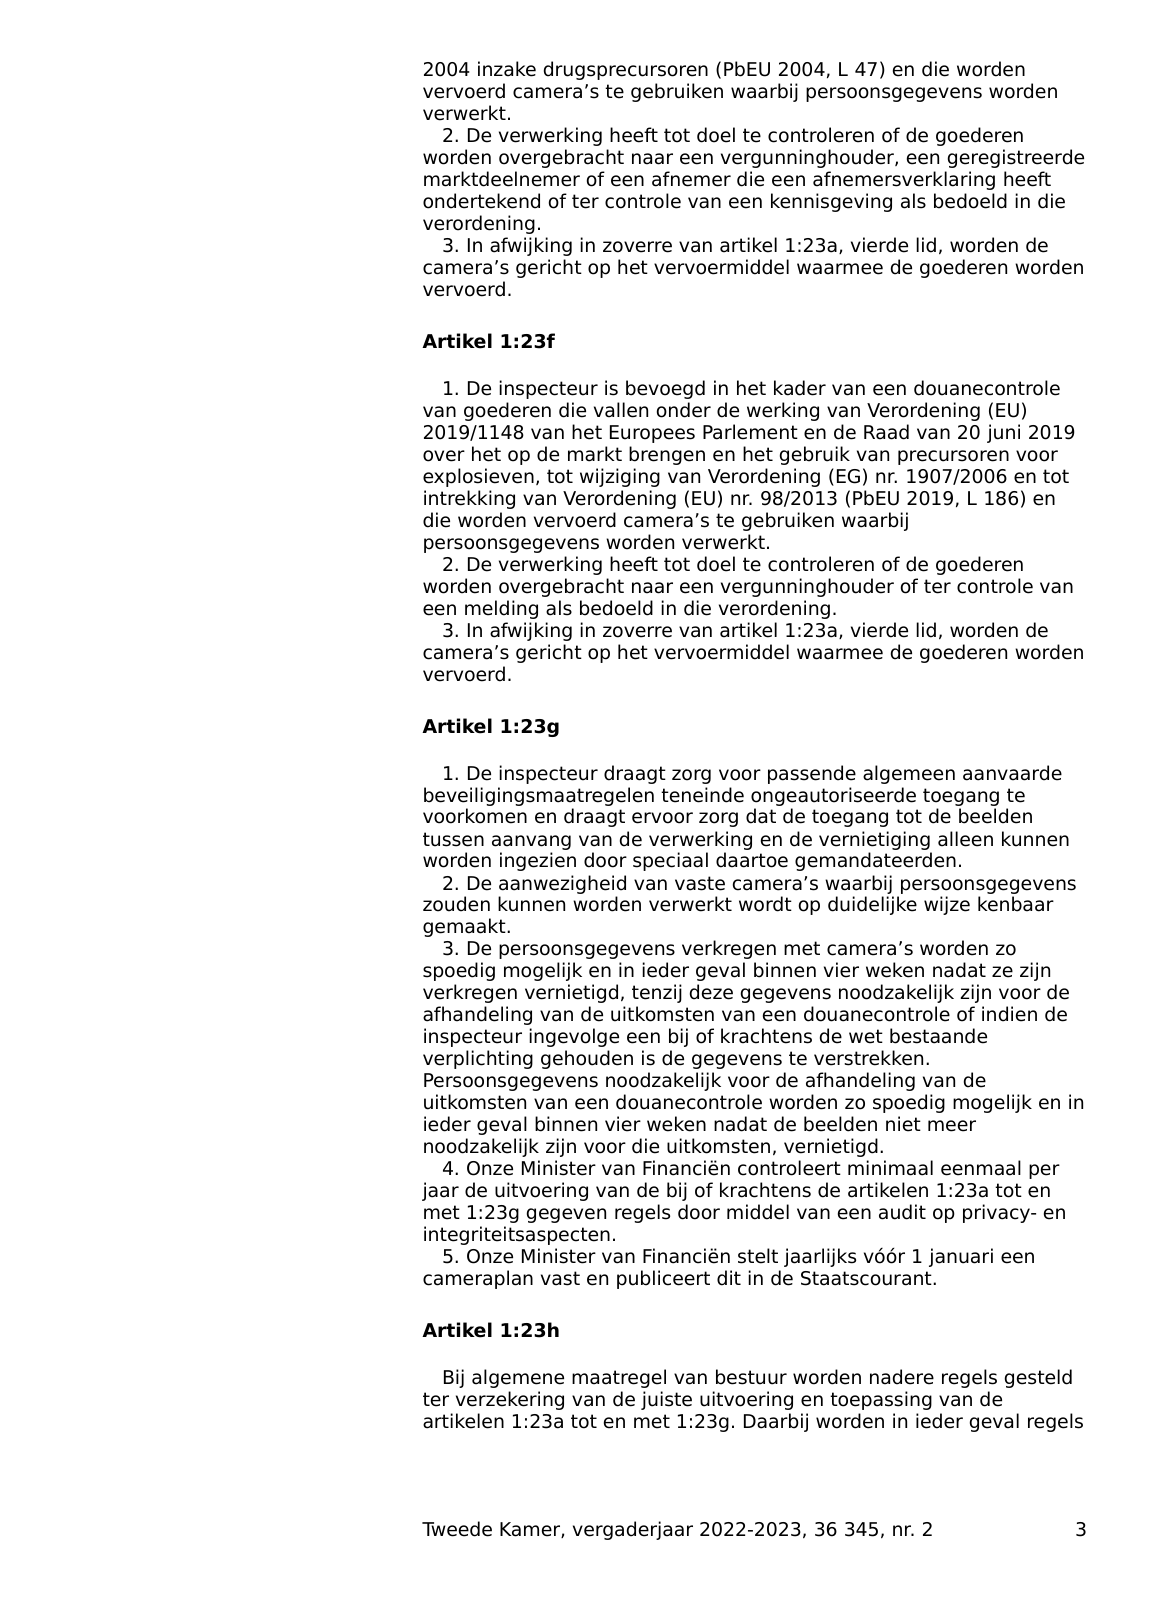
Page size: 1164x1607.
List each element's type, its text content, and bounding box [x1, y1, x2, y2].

text 3. De persoonsgegevens verkregen met camera’s worden zo spoedig mogelijk en in ieder geval binnen vier weken nadat ze zijn verkregen vernietigd, tenzij deze gegevens noodzakelijk zijn voor de afhandeling van de uitkomsten van een douanecontrole of indien de inspecteur ingevolge een bij of krachtens de wet bestaande verplichting gehouden is de gegevens te verstrekken. Persoonsgegevens noodzakelijk voor de afhandeling van de uitkomsten van een douanecontrole worden zo spoedig mogelijk en in ieder geval binnen vier weken nadat de beelden niet meer noodzakelijk zijn voor die uitkomsten, vernietigd. [422, 938, 1087, 1158]
text 2. De verwerking heeft tot doel te controleren of de goederen worden overgebracht naar een vergunninghouder, een geregistreerde marktdeelnemer of een afnemer die een afnemersverklaring heeft ondertekend of ter controle van een kennisgeving als bedoeld in die verordening. [422, 125, 1087, 235]
text 4. Onze Minister van Financiën controleert minimaal eenmaal per jaar de uitvoering van de bij of krachtens de artikelen 1:23a tot en met 1:23g gegeven regels door middel van een audit op privacy- en integriteitsaspecten. [422, 1158, 1087, 1246]
text 2. De aanwezigheid van vaste camera’s waarbij persoonsgegevens zouden kunnen worden verwerkt wordt op duidelijke wijze kenbaar gemaakt. [422, 872, 1087, 938]
text 2004 inzake drugsprecursoren (PbEU 2004, L 47) en die worden vervoerd camera’s te gebruiken waarbij persoonsgegevens worden verwerkt. [422, 59, 1087, 125]
text 3. In afwijking in zoverre van artikel 1:23a, vierde lid, worden de camera’s gericht op het vervoermiddel waarmee de goederen worden vervoerd. [422, 235, 1087, 301]
text 1. De inspecteur is bevoegd in het kader van een douanecontrole van goederen die vallen onder de werking van Verordening (EU) 2019/1148 van het Europees Parlement en de Raad van 20 juni 2019 over het op de markt brengen en het gebruik van precursoren voor explosieven, tot wijziging van Verordening (EG) nr. 1907/2006 en tot intrekking van Verordening (EU) nr. 98/2013 (PbEU 2019, L 186) en die worden vervoerd camera’s te gebruiken waarbij persoonsgegevens worden verwerkt. [422, 378, 1087, 554]
text 3. In afwijking in zoverre van artikel 1:23a, vierde lid, worden de camera’s gericht op het vervoermiddel waarmee de goederen worden vervoerd. [422, 619, 1087, 686]
text 5. Onze Minister van Financiën stelt jaarlijks vóór 1 januari een cameraplan vast en publiceert dit in de Staatscourant. [422, 1246, 1087, 1290]
subtitle Artikel 1:23h [422, 1320, 1087, 1342]
text 2. De verwerking heeft tot doel te controleren of de goederen worden overgebracht naar een vergunninghouder of ter controle van een melding als bedoeld in die verordening. [422, 554, 1087, 619]
text Bij algemene maatregel van bestuur worden nadere regels gesteld ter verzekering van de juiste uitvoering en toepassing van de artikelen 1:23a tot en met 1:23g. Daarbij worden in ieder geval regels [422, 1367, 1087, 1433]
subtitle Artikel 1:23g [422, 716, 1087, 737]
text 1. De inspecteur draagt zorg voor passende algemeen aanvaarde beveiligingsmaatregelen teneinde ongeautoriseerde toegang te voorkomen en draagt ervoor zorg dat de toegang tot de beelden tussen aanvang van de verwerking en de vernietiging alleen kunnen worden ingezien door speciaal daartoe gemandateerden. [422, 762, 1087, 872]
subtitle Artikel 1:23f [422, 331, 1087, 353]
